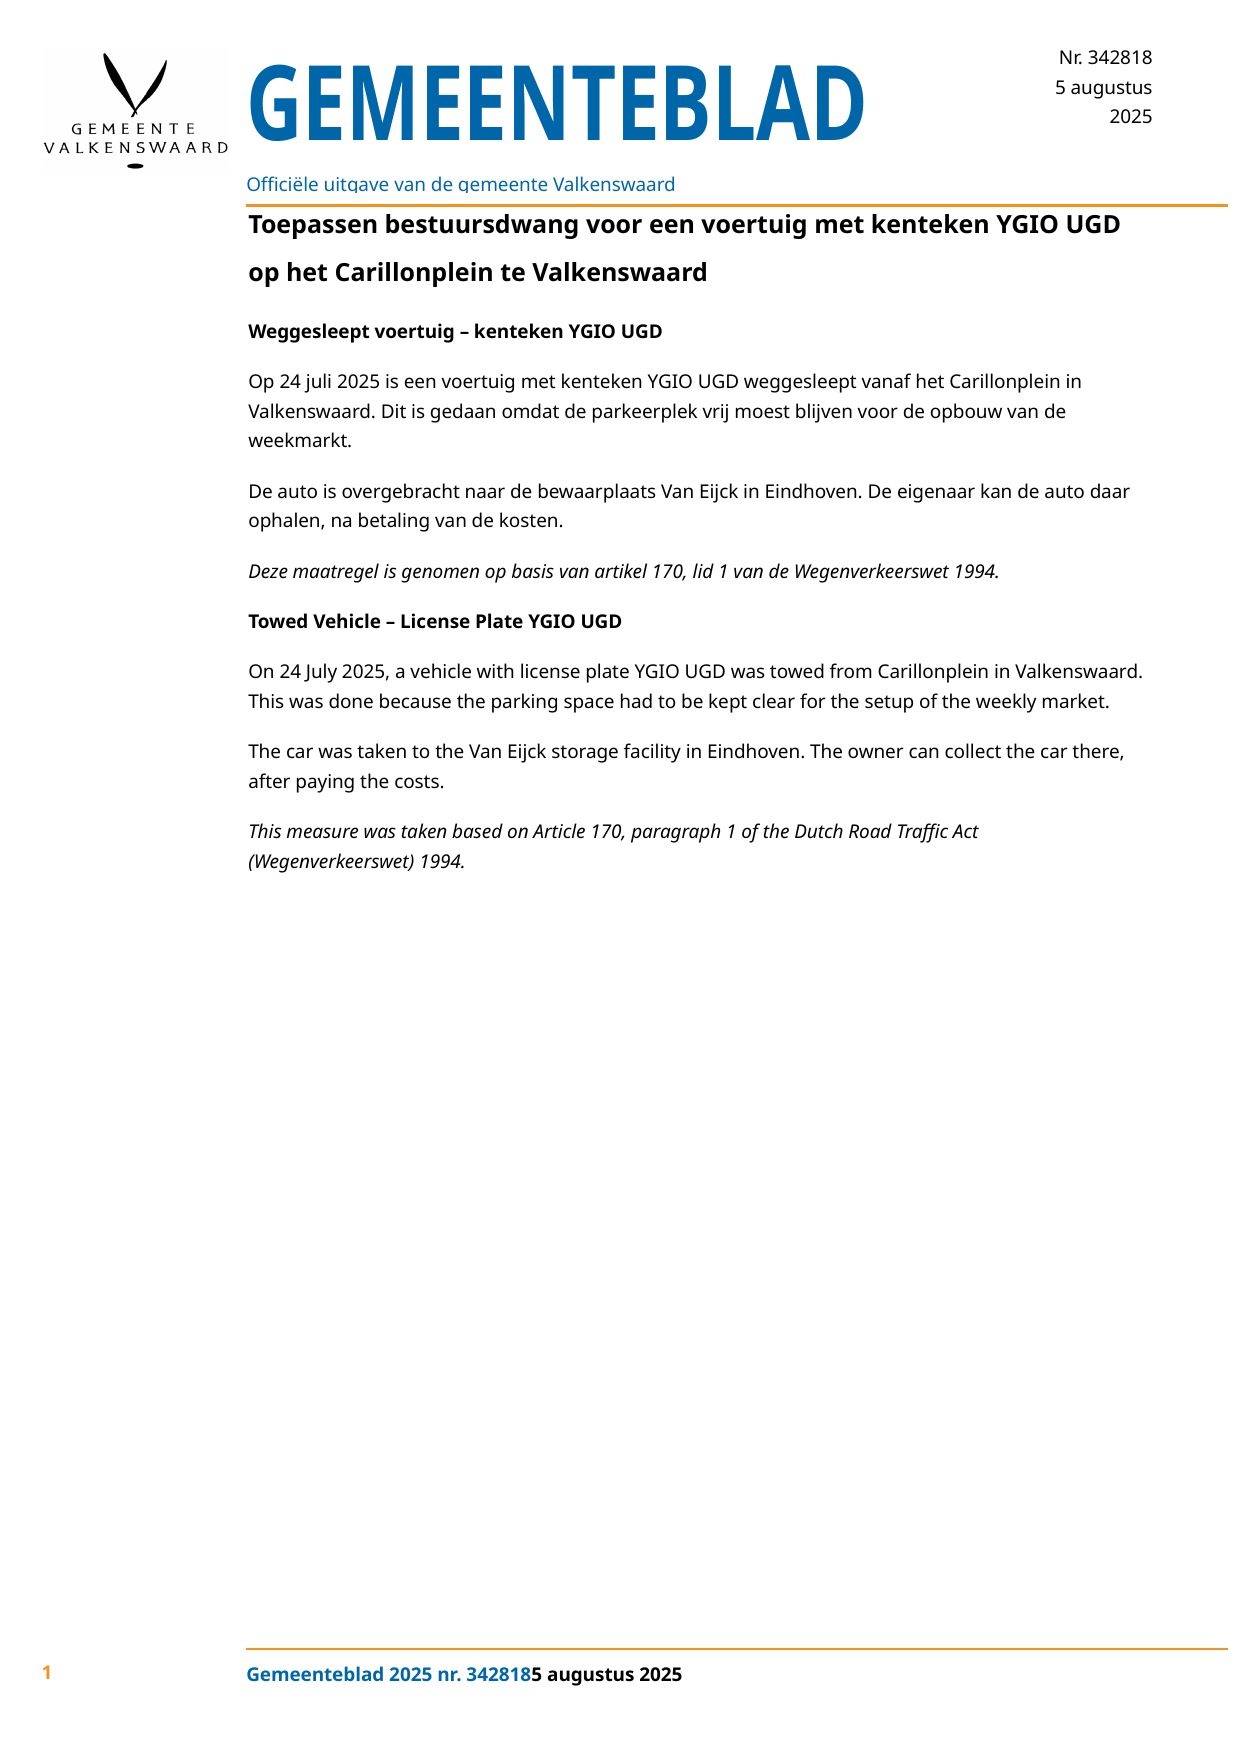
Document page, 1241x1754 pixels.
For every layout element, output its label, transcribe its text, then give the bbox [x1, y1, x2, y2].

text Towed Vehicle – License Plate YGIO UGD [248, 608, 1152, 634]
text On 24 July 2025, a vehicle with license plate YGIO UGD was towed from Carillonplein in Valkenswaard. This was done because the parking space had to be kept clear for the setup of the weekly market. [248, 659, 1152, 714]
text This measure was taken based on Article 170, paragraph 1 of the Dutch Road Traffic Act (Wegenverkeerswet) 1994. [248, 819, 1152, 874]
text Weggesleept voertuig – kenteken YGIO UGD [248, 318, 1152, 344]
text Toepassen bestuursdwang voor een voertuig met kenteken YGIO UGD op het Carillonplein te Valkenswaard [248, 207, 1152, 288]
text Op 24 juli 2025 is een voertuig met kenteken YGIO UGD weggesleept vanaf het Carillonplein in Valkenswaard. Dit is gedaan omdat de parkeerplek vrij moest blijven voor de opbouw van de weekmarkt. [248, 368, 1152, 453]
text De auto is overgebracht naar de bewaarplaats Van Eijck in Eindhoven. De eigenaar kan de auto daar ophalen, na betaling van de kosten. [248, 478, 1152, 533]
picture [41, 47, 231, 172]
text The car was taken to the Van Eijck storage facility in Eindhoven. The owner can collect the car there, after paying the costs. [248, 739, 1152, 794]
text Deze maatregel is genomen op basis van artikel 170, lid 1 van de Wegenverkeerswet 1994. [248, 558, 1152, 584]
